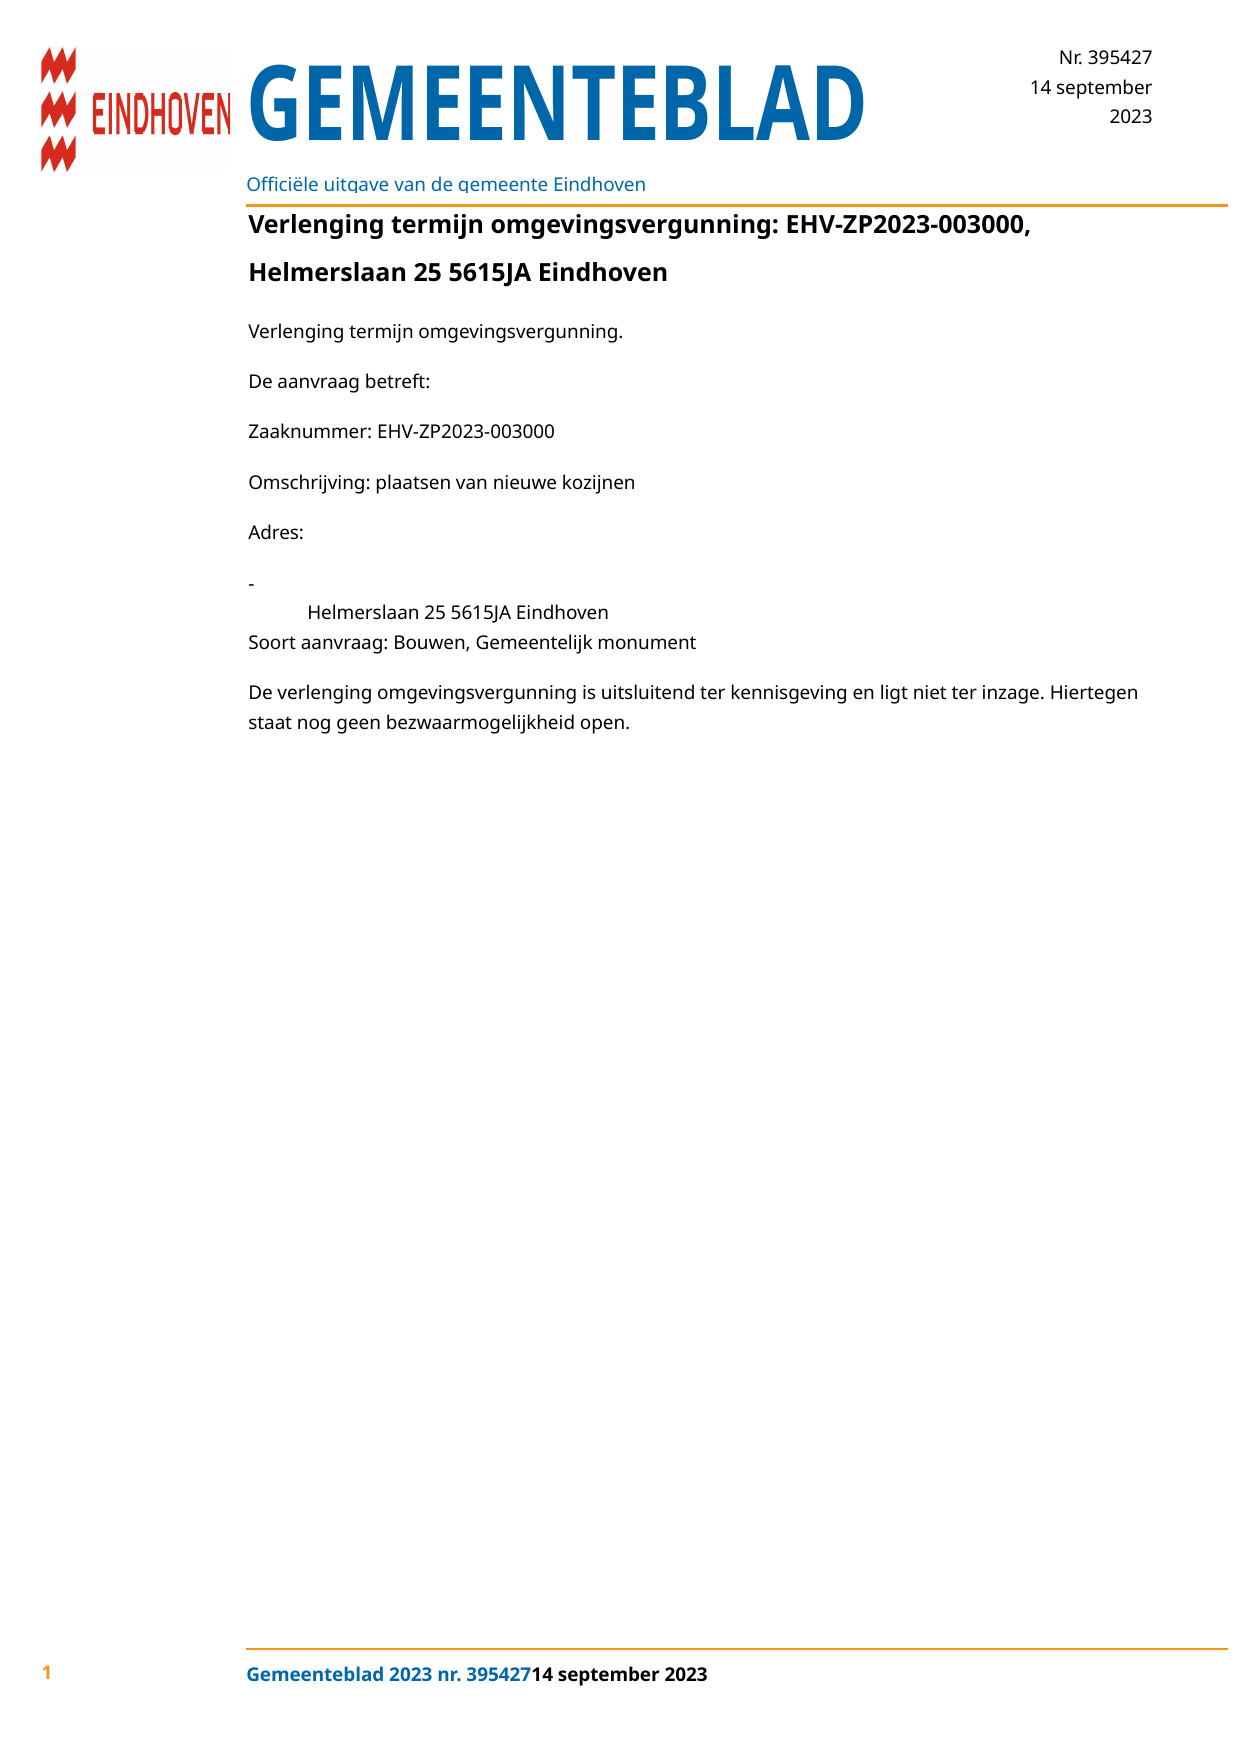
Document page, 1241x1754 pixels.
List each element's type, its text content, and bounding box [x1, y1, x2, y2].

list Helmerslaan 25 5615JA Eindhoven [248, 599, 1152, 625]
text Soort aanvraag: Bouwen, Gemeentelijk monument [248, 629, 1152, 655]
text Verlenging termijn omgevingsvergunning. [248, 318, 1152, 344]
text De aanvraag betreft: [248, 368, 1152, 394]
text Omschrijving: plaatsen van nieuwe kozijnen [248, 469, 1152, 495]
text De verlenging omgevingsvergunning is uitsluitend ter kennisgeving en ligt niet ter inzage. Hiertegen staat nog geen bezwaarmogelijkheid open. [248, 679, 1152, 735]
text Zaaknummer: EHV-ZP2023-003000 [248, 419, 1152, 444]
text Adres: [248, 519, 1152, 545]
picture [41, 47, 231, 172]
text Verlenging termijn omgevingsvergunning: EHV-ZP2023-003000, Helmerslaan 25 5615JA Eindhoven [248, 207, 1152, 288]
